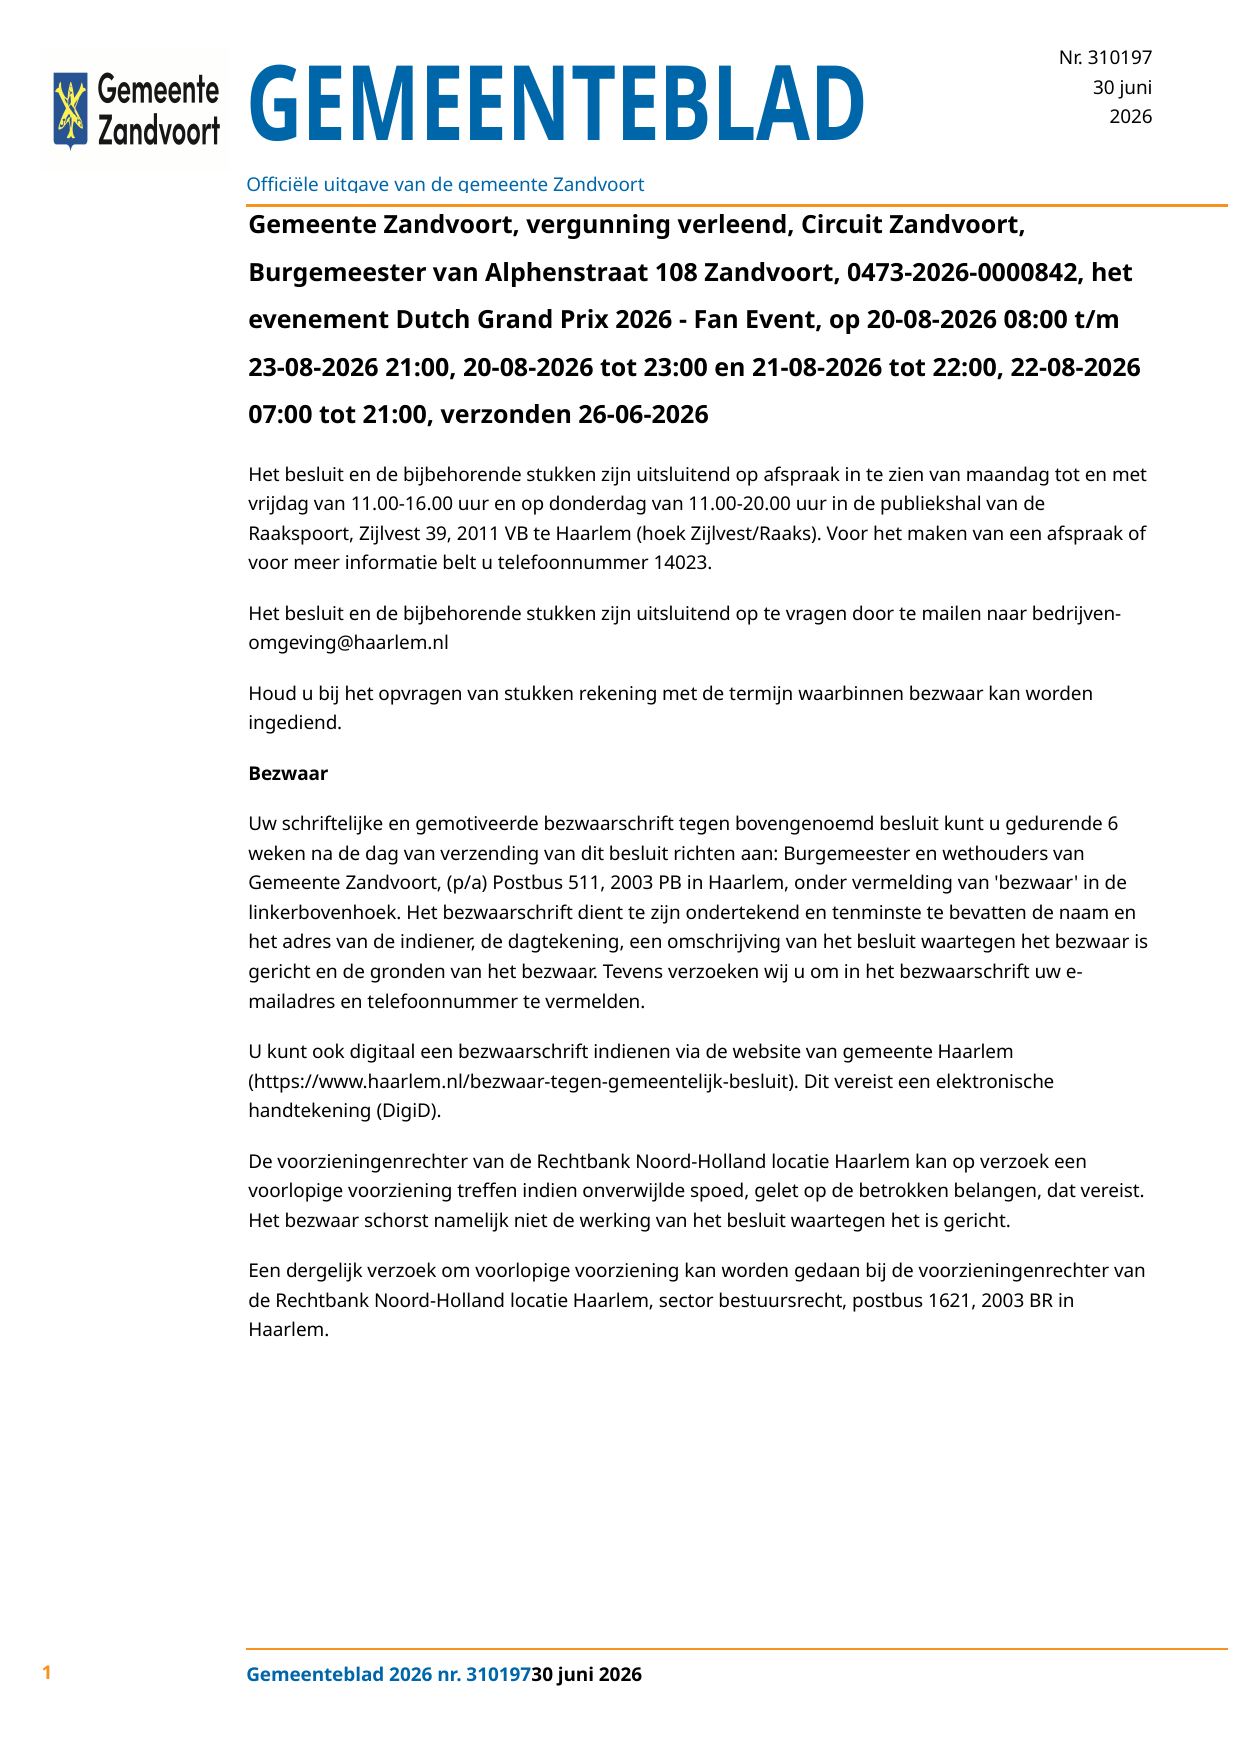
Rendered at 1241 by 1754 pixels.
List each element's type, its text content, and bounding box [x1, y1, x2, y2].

text U kunt ook digitaal een bezwaarschrift indienen via de website van gemeente Haarlem (https://www.haarlem.nl/bezwaar-tegen-gemeentelijk-besluit). Dit vereist een elektronische handtekening (DigiD). [248, 1038, 1152, 1123]
text Houd u bij het opvragen van stukken rekening met de termijn waarbinnen bezwaar kan worden ingediend. [248, 680, 1152, 735]
text Uw schriftelijke en gemotiveerde bezwaarschrift tegen bovengenoemd besluit kunt u gedurende 6 weken na de dag van verzending van dit besluit richten aan: Burgemeester en wethouders van Gemeente Zandvoort, (p/a) Postbus 511, 2003 PB in Haarlem, onder vermelding van 'bezwaar' in de linkerbovenhoek. Het bezwaarschrift dient te zijn ondertekend en tenminste te bevatten de naam en het adres van de indiener, de dagtekening, een omschrijving van het besluit waartegen het bezwaar is gericht en de gronden van het bezwaar. Tevens verzoeken wij u om in het bezwaarschrift uw e-mailadres en telefoonnummer te vermelden. [248, 810, 1152, 1013]
text Gemeente Zandvoort, vergunning verleend, Circuit Zandvoort, Burgemeester van Alphenstraat 108 Zandvoort, 0473-2026-0000842, het evenement Dutch Grand Prix 2026 - Fan Event, op 20-08-2026 08:00 t/m 23-08-2026 21:00, 20-08-2026 tot 23:00 en 21-08-2026 tot 22:00, 22-08-2026 07:00 tot 21:00, verzonden 26-06-2026 [248, 207, 1152, 431]
text Het besluit en de bijbehorende stukken zijn uitsluitend op te vragen door te mailen naar bedrijven-omgeving@haarlem.nl [248, 600, 1152, 655]
text Een dergelijk verzoek om voorlopige voorziening kan worden gedaan bij de voorzieningenrechter van de Rechtbank Noord-Holland locatie Haarlem, sector bestuursrecht, postbus 1621, 2003 BR in Haarlem. [248, 1257, 1152, 1342]
text Het besluit en de bijbehorende stukken zijn uitsluitend op afspraak in te zien van maandag tot en met vrijdag van 11.00-16.00 uur en op donderdag van 11.00-20.00 uur in de publiekshal van de Raakspoort, Zijlvest 39, 2011 VB te Haarlem (hoek Zijlvest/Raaks). Voor het maken van een afspraak of voor meer informatie belt u telefoonnummer 14023. [248, 461, 1152, 575]
picture [41, 47, 231, 172]
text Bezwaar [248, 760, 1152, 786]
text De voorzieningenrechter van de Rechtbank Noord-Holland locatie Haarlem kan op verzoek een voorlopige voorziening treffen indien onverwijlde spoed, gelet op de betrokken belangen, dat vereist. Het bezwaar schorst namelijk niet de werking van het besluit waartegen het is gericht. [248, 1148, 1152, 1233]
